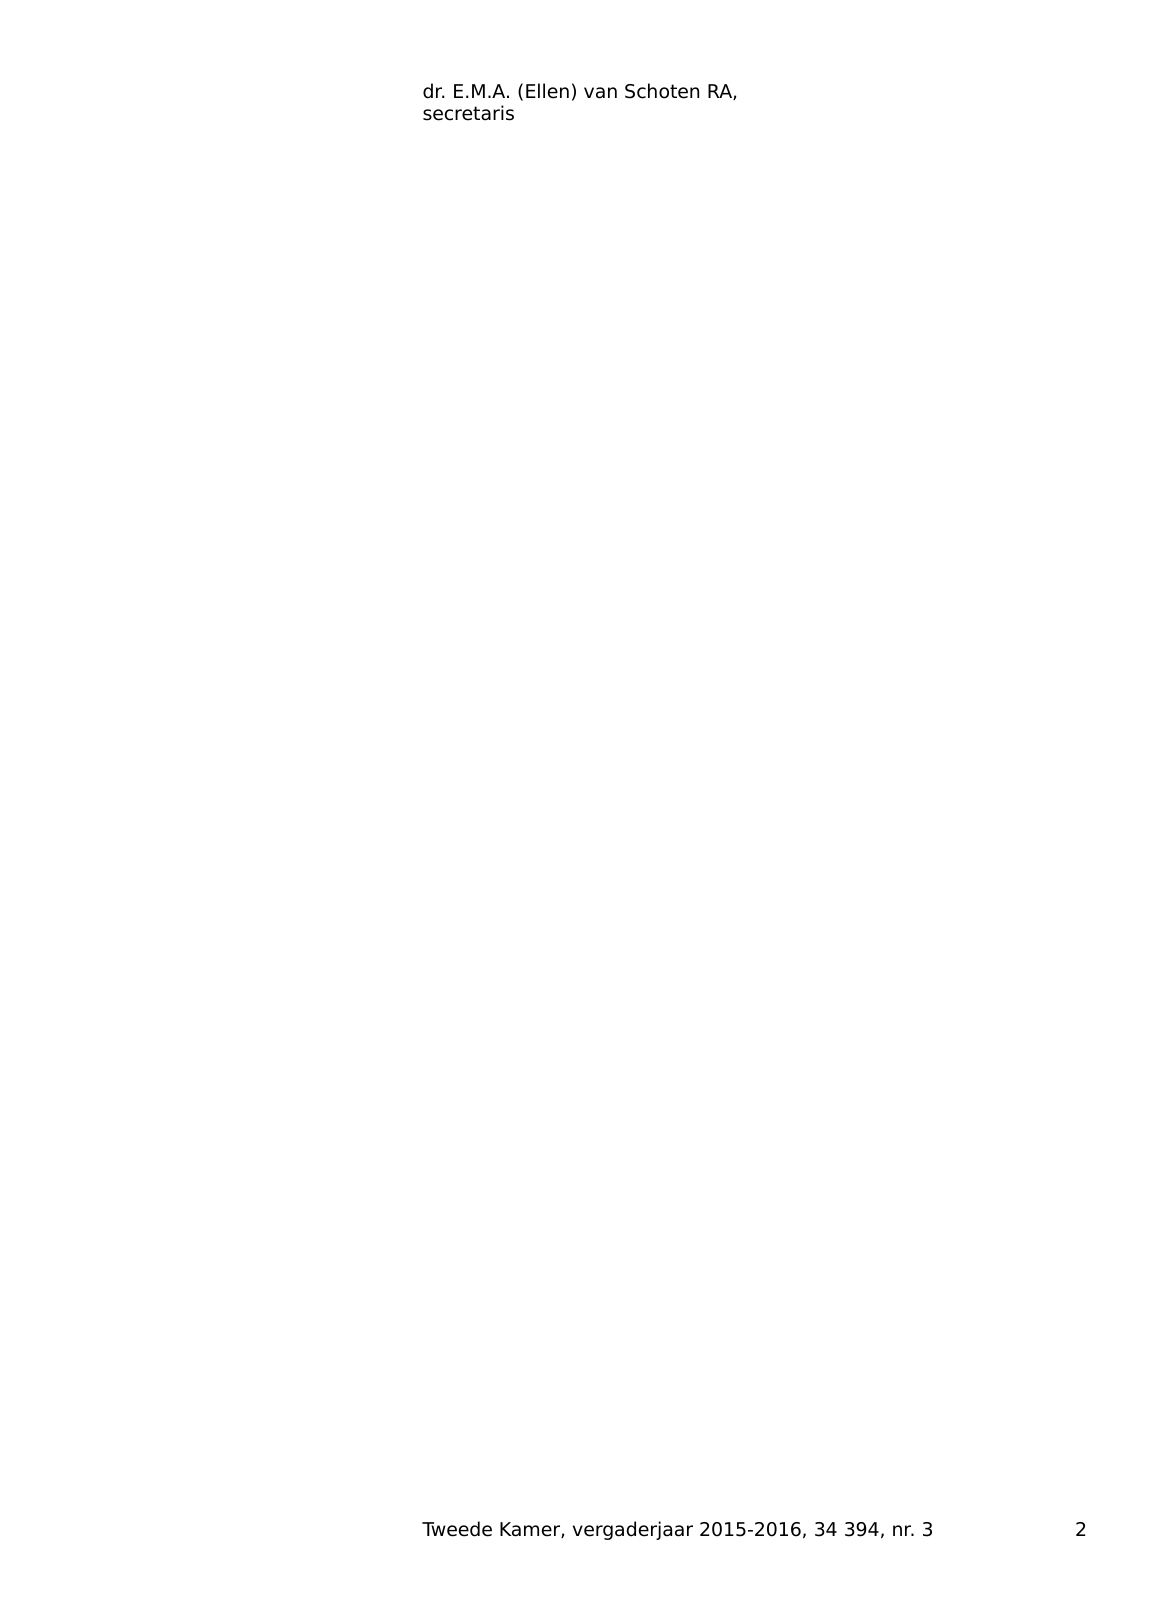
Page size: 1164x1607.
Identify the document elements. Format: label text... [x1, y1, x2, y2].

text dr. E.M.A. (Ellen) van Schoten RA, secretaris [422, 59, 1087, 125]
